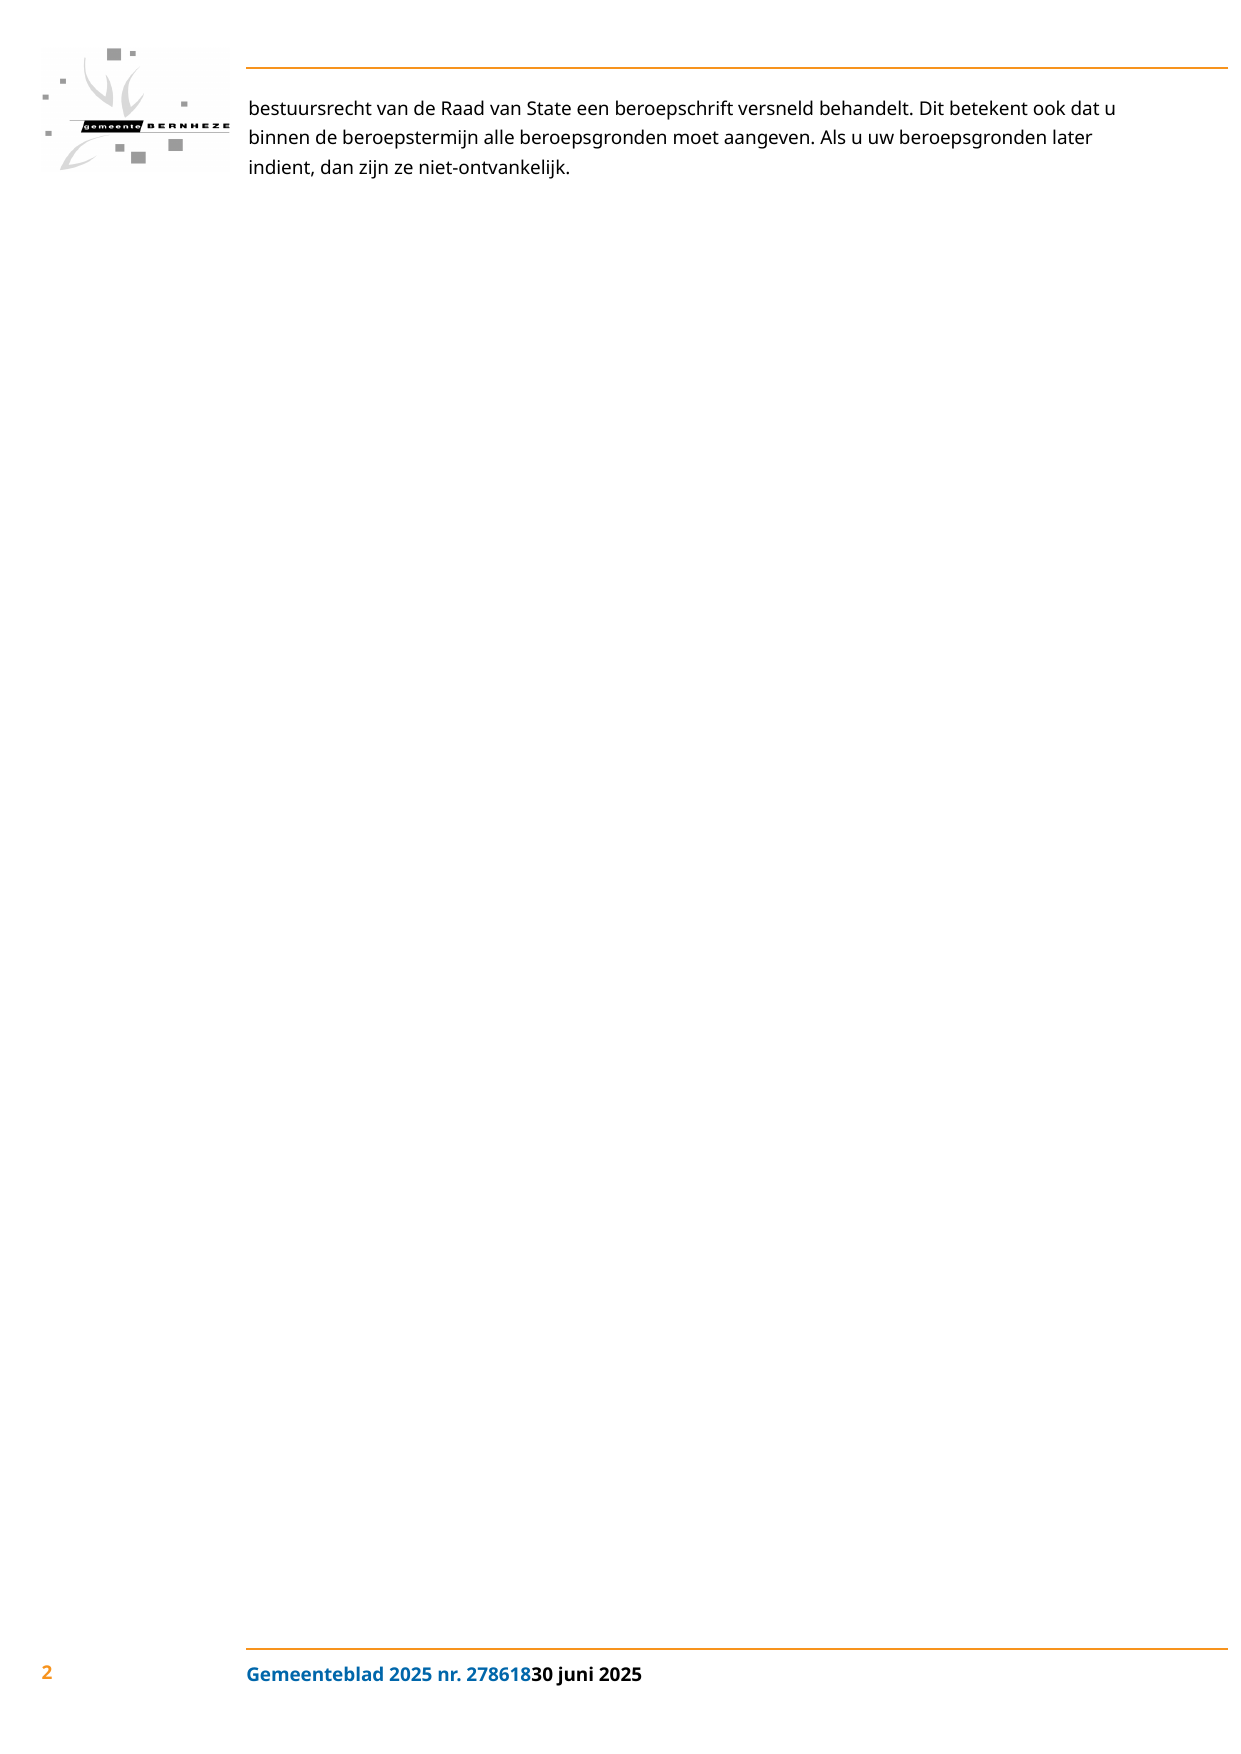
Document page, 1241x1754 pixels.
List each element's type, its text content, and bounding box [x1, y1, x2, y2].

picture [41, 47, 231, 172]
text bestuursrecht van de Raad van State een beroepschrift versneld behandelt. Dit betekent ook dat u binnen de beroepstermijn alle beroepsgronden moet aangeven. Als u uw beroepsgronden later indient, dan zijn ze niet-ontvankelijk. [248, 95, 1152, 180]
